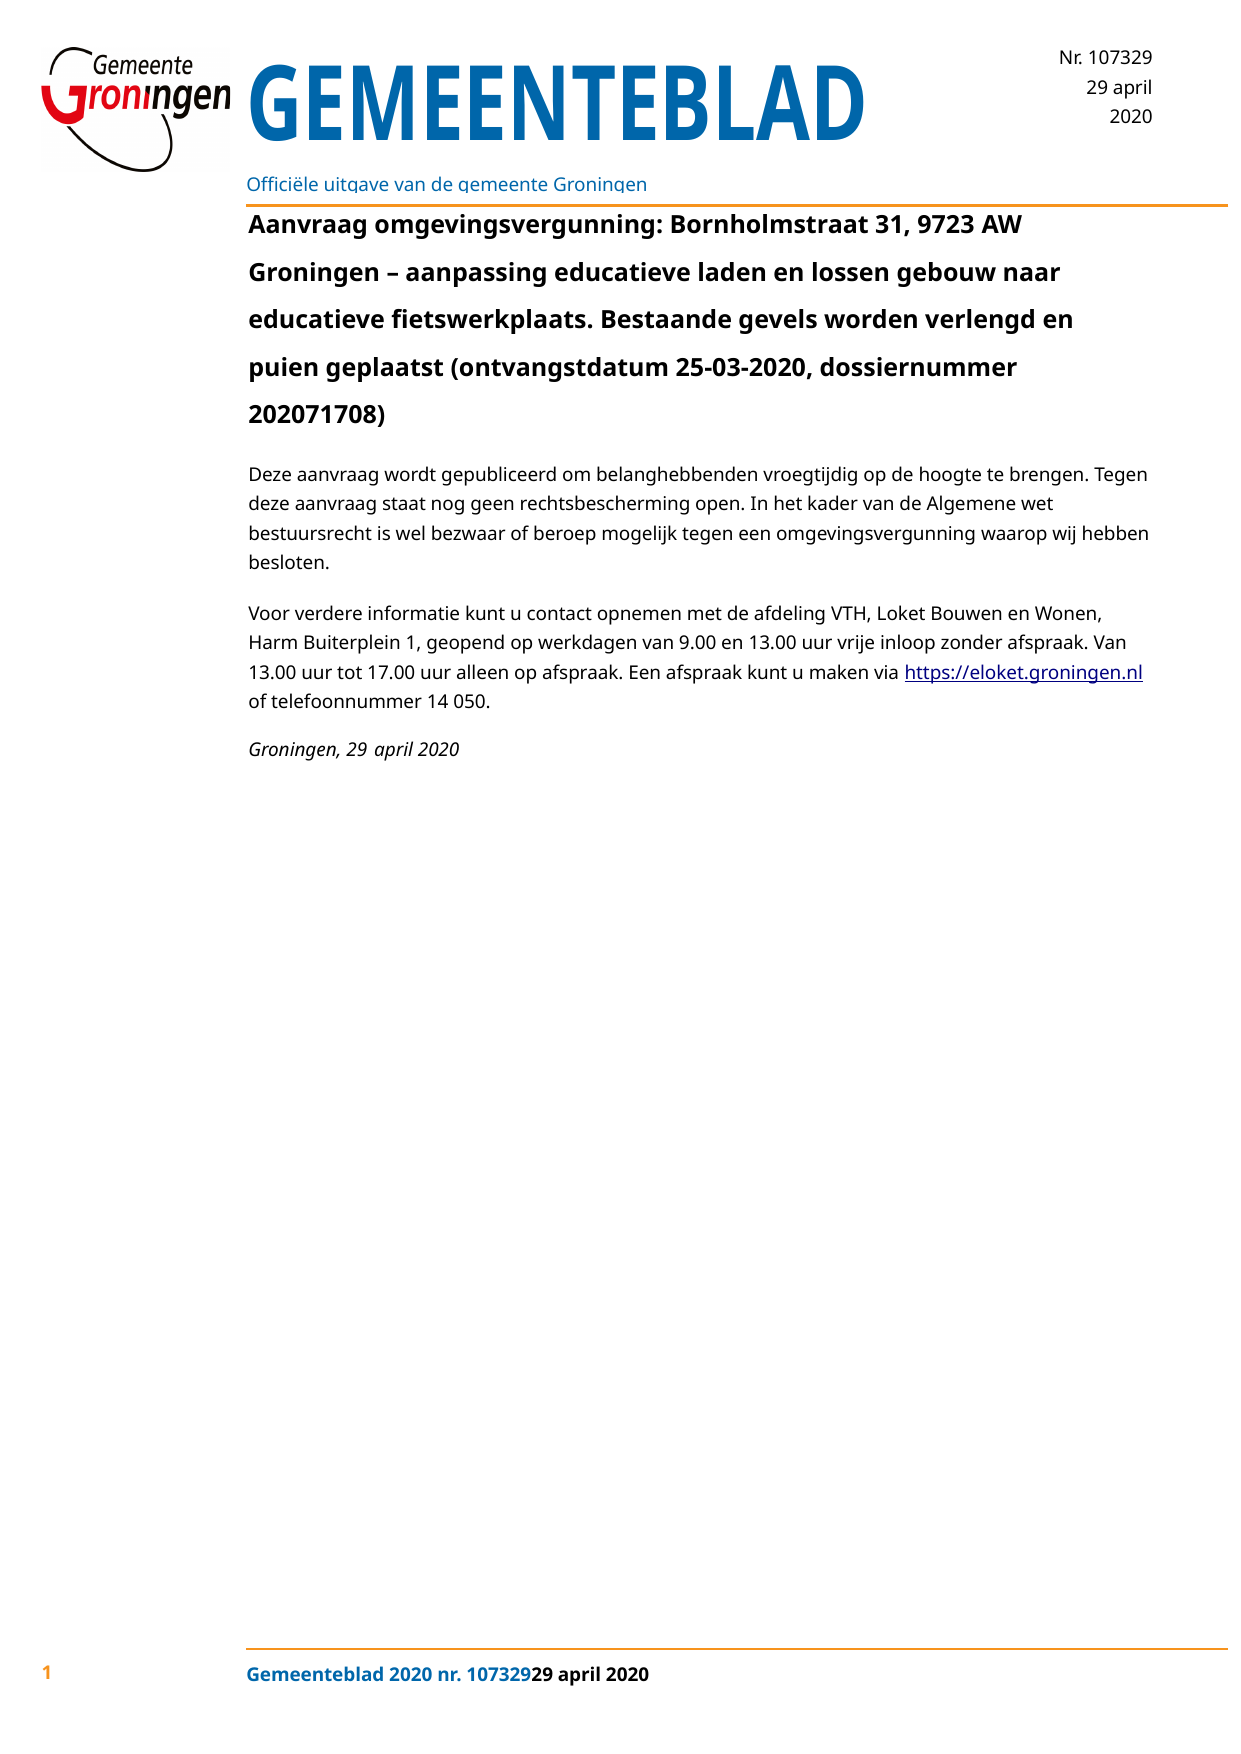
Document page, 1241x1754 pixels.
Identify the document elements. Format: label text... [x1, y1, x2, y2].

text Deze aanvraag wordt gepubliceerd om belanghebbenden vroegtijdig op de hoogte te brengen. Tegen deze aanvraag staat nog geen rechtsbescherming open. In het kader van de Algemene wet bestuursrecht is wel bezwaar of beroep mogelijk tegen een omgevingsvergunning waarop wij hebben besloten. [248, 461, 1152, 575]
text Voor verdere informatie kunt u contact opnemen met de afdeling VTH, Loket Bouwen en Wonen, Harm Buiterplein 1, geopend op werkdagen van 9.00 en 13.00 uur vrije inloop zonder afspraak. Van 13.00 uur tot 17.00 uur alleen op afspraak. Een afspraak kunt u maken via https://eloket.groningen.nl of telefoonnummer 14 050. [248, 600, 1152, 714]
text Aanvraag omgevingsvergunning: Bornholmstraat 31, 9723 AW Groningen – aanpassing educatieve laden en lossen gebouw naar educatieve fietswerkplaats. Bestaande gevels worden verlengd en puien geplaatst (ontvangstdatum 25-03-2020, dossiernummer 202071708) [248, 207, 1152, 431]
picture [41, 47, 231, 172]
text Groningen, 29 april 2020 [248, 736, 1152, 762]
